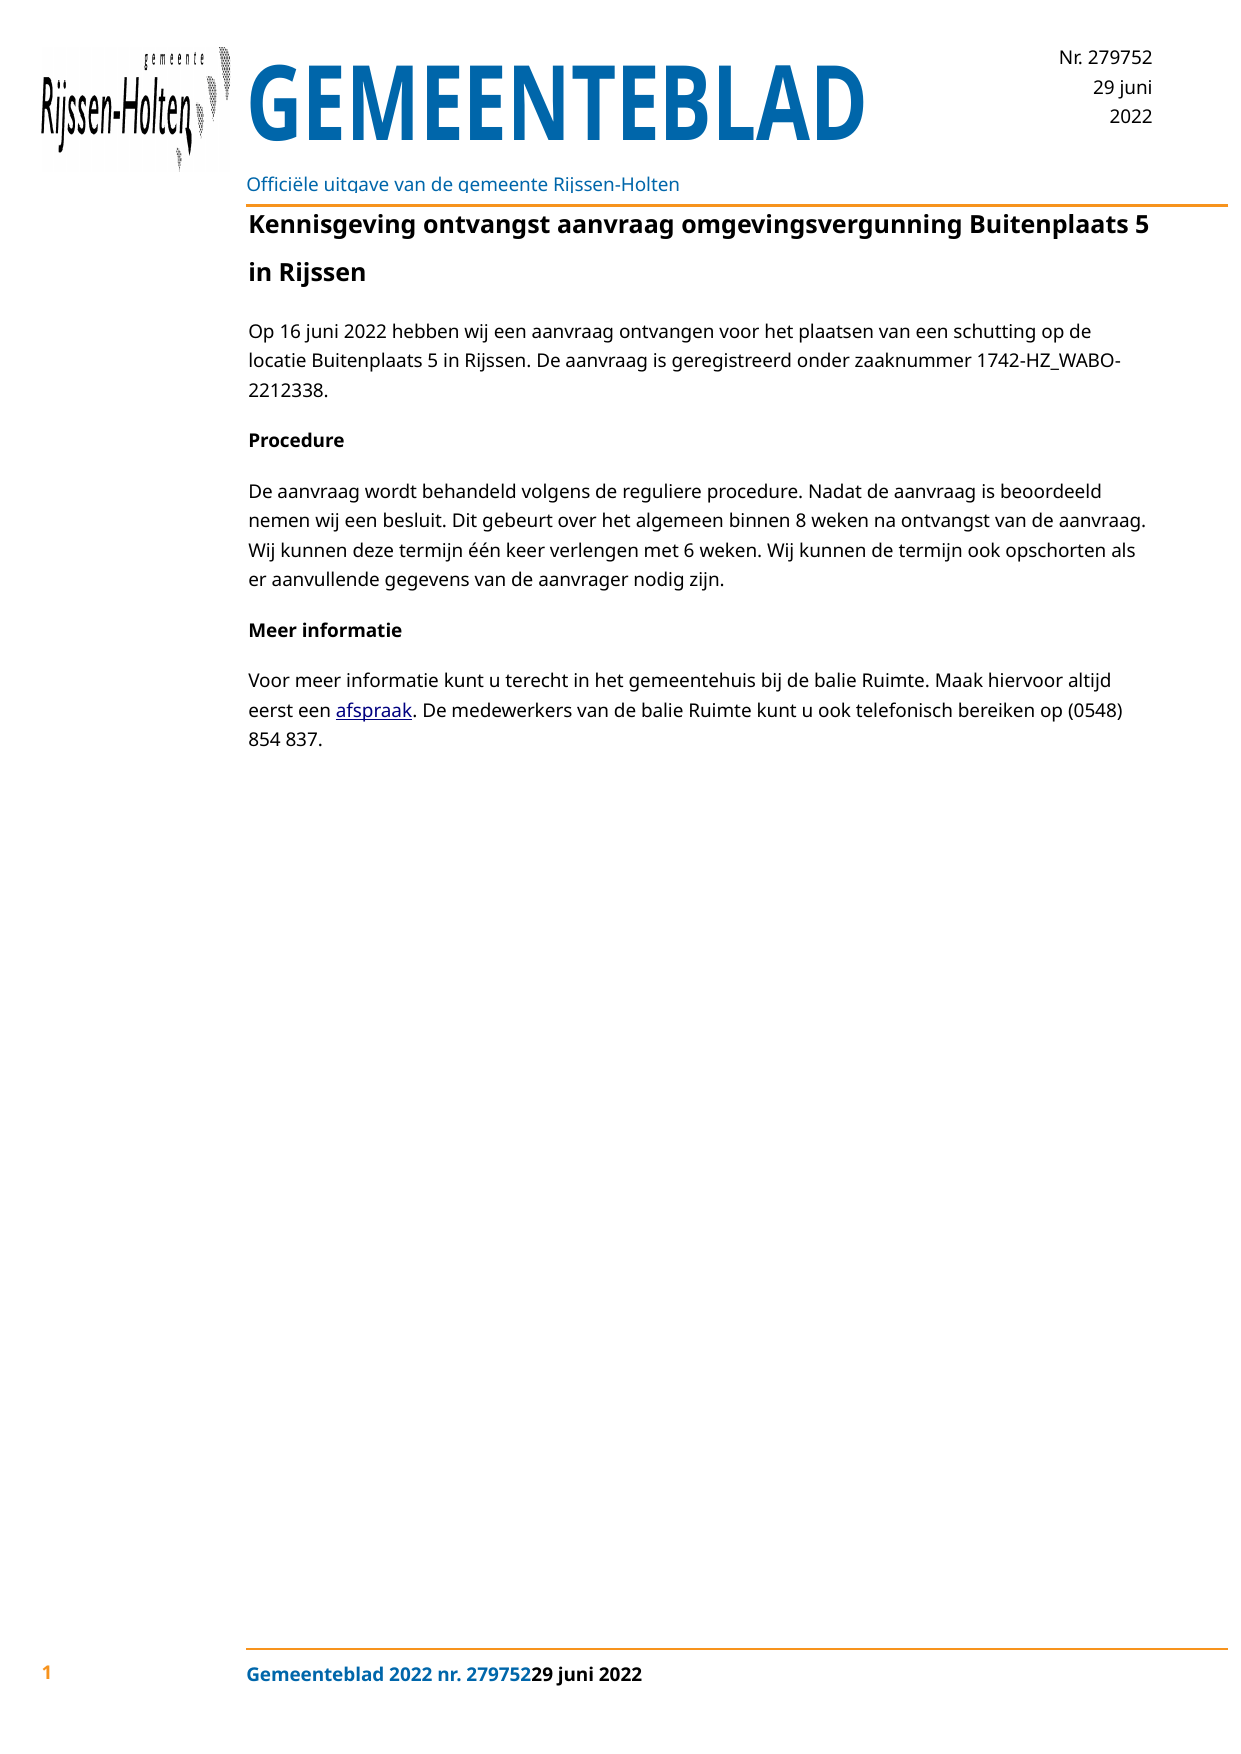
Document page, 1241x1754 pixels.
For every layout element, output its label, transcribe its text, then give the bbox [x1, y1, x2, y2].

text Meer informatie [248, 617, 1152, 643]
text Kennisgeving ontvangst aanvraag omgevingsvergunning Buitenplaats 5 in Rijssen [248, 207, 1152, 288]
text De aanvraag wordt behandeld volgens de reguliere procedure. Nadat de aanvraag is beoordeeld nemen wij een besluit. Dit gebeurt over het algemeen binnen 8 weken na ontvangst van de aanvraag. Wij kunnen deze termijn één keer verlengen met 6 weken. Wij kunnen de termijn ook opschorten als er aanvullende gegevens van de aanvrager nodig zijn. [248, 478, 1152, 592]
text Procedure [248, 427, 1152, 453]
text Voor meer informatie kunt u terecht in het gemeentehuis bij de balie Ruimte. Maak hiervoor altijd eerst een afspraak. De medewerkers van de balie Ruimte kunt u ook telefonisch bereiken op (0548) 854 837. [248, 667, 1152, 752]
picture [41, 47, 231, 172]
text Op 16 juni 2022 hebben wij een aanvraag ontvangen voor het plaatsen van een schutting op de locatie Buitenplaats 5 in Rijssen. De aanvraag is geregistreerd onder zaaknummer 1742-HZ_WABO-2212338. [248, 318, 1152, 403]
